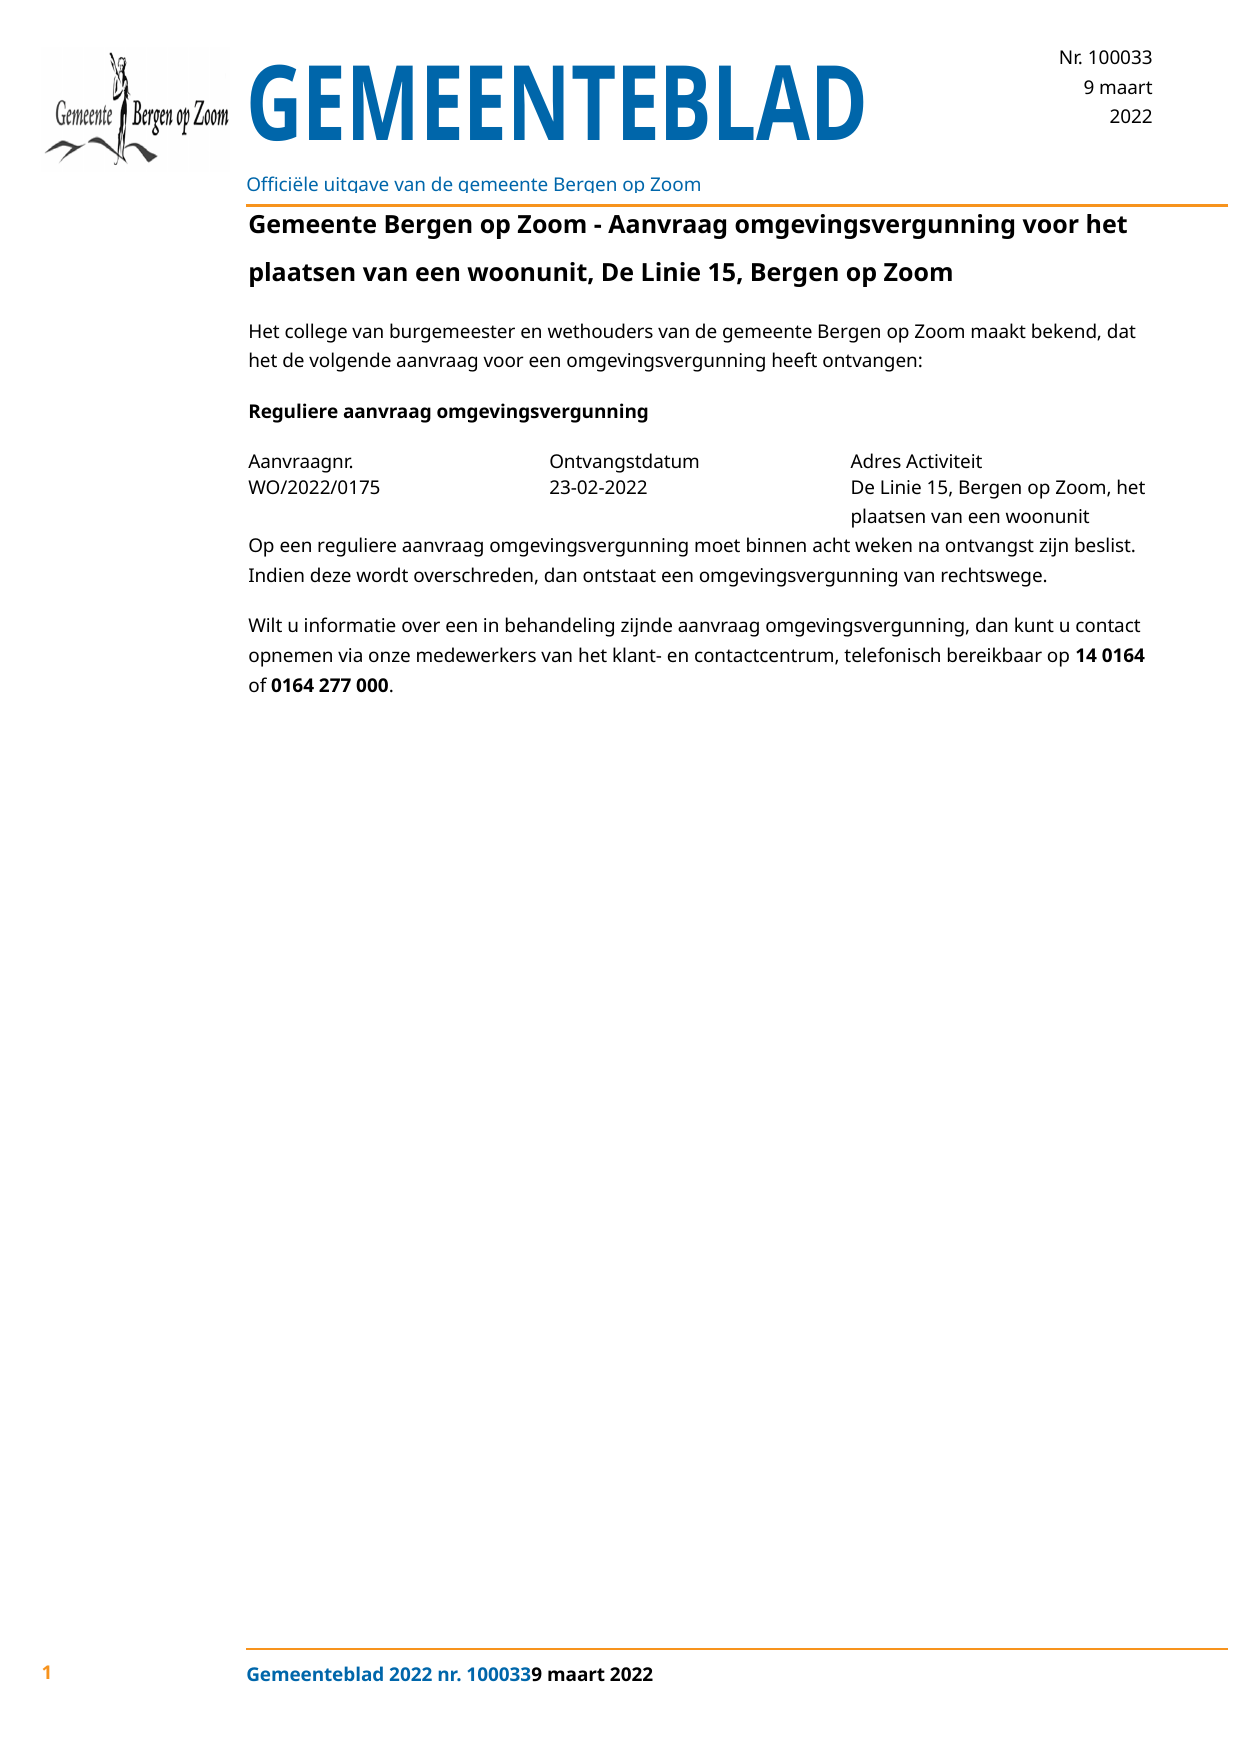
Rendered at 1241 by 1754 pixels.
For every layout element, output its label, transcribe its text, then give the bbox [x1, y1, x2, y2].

table_header Aanvraagnr. [248, 449, 549, 474]
table_header Ontvangstdatum [549, 449, 850, 474]
table_cell De Linie 15, Bergen op Zoom, het plaatsen van een woonunit [850, 474, 1152, 529]
table_header Adres Activiteit [850, 449, 1152, 474]
text Gemeente Bergen op Zoom - Aanvraag omgevingsvergunning voor het plaatsen van een woonunit, De Linie 15, Bergen op Zoom [248, 207, 1152, 288]
picture [41, 47, 231, 172]
text Het college van burgemeester en wethouders van de gemeente Bergen op Zoom maakt bekend, dat het de volgende aanvraag voor een omgevingsvergunning heeft ontvangen: [248, 318, 1152, 373]
text Reguliere aanvraag omgevingsvergunning [248, 398, 1152, 424]
table_cell 23-02-2022 [549, 474, 850, 529]
text Op een reguliere aanvraag omgevingsvergunning moet binnen acht weken na ontvangst zijn beslist. Indien deze wordt overschreden, dan ontstaat een omgevingsvergunning van rechtswege. [248, 533, 1152, 588]
text Wilt u informatie over een in behandeling zijnde aanvraag omgevingsvergunning, dan kunt u contact opnemen via onze medewerkers van het klant- en contactcentrum, telefonisch bereikbaar op 14 0164 of 0164 277 000. [248, 613, 1152, 698]
table_cell WO/2022/0175 [248, 474, 549, 529]
